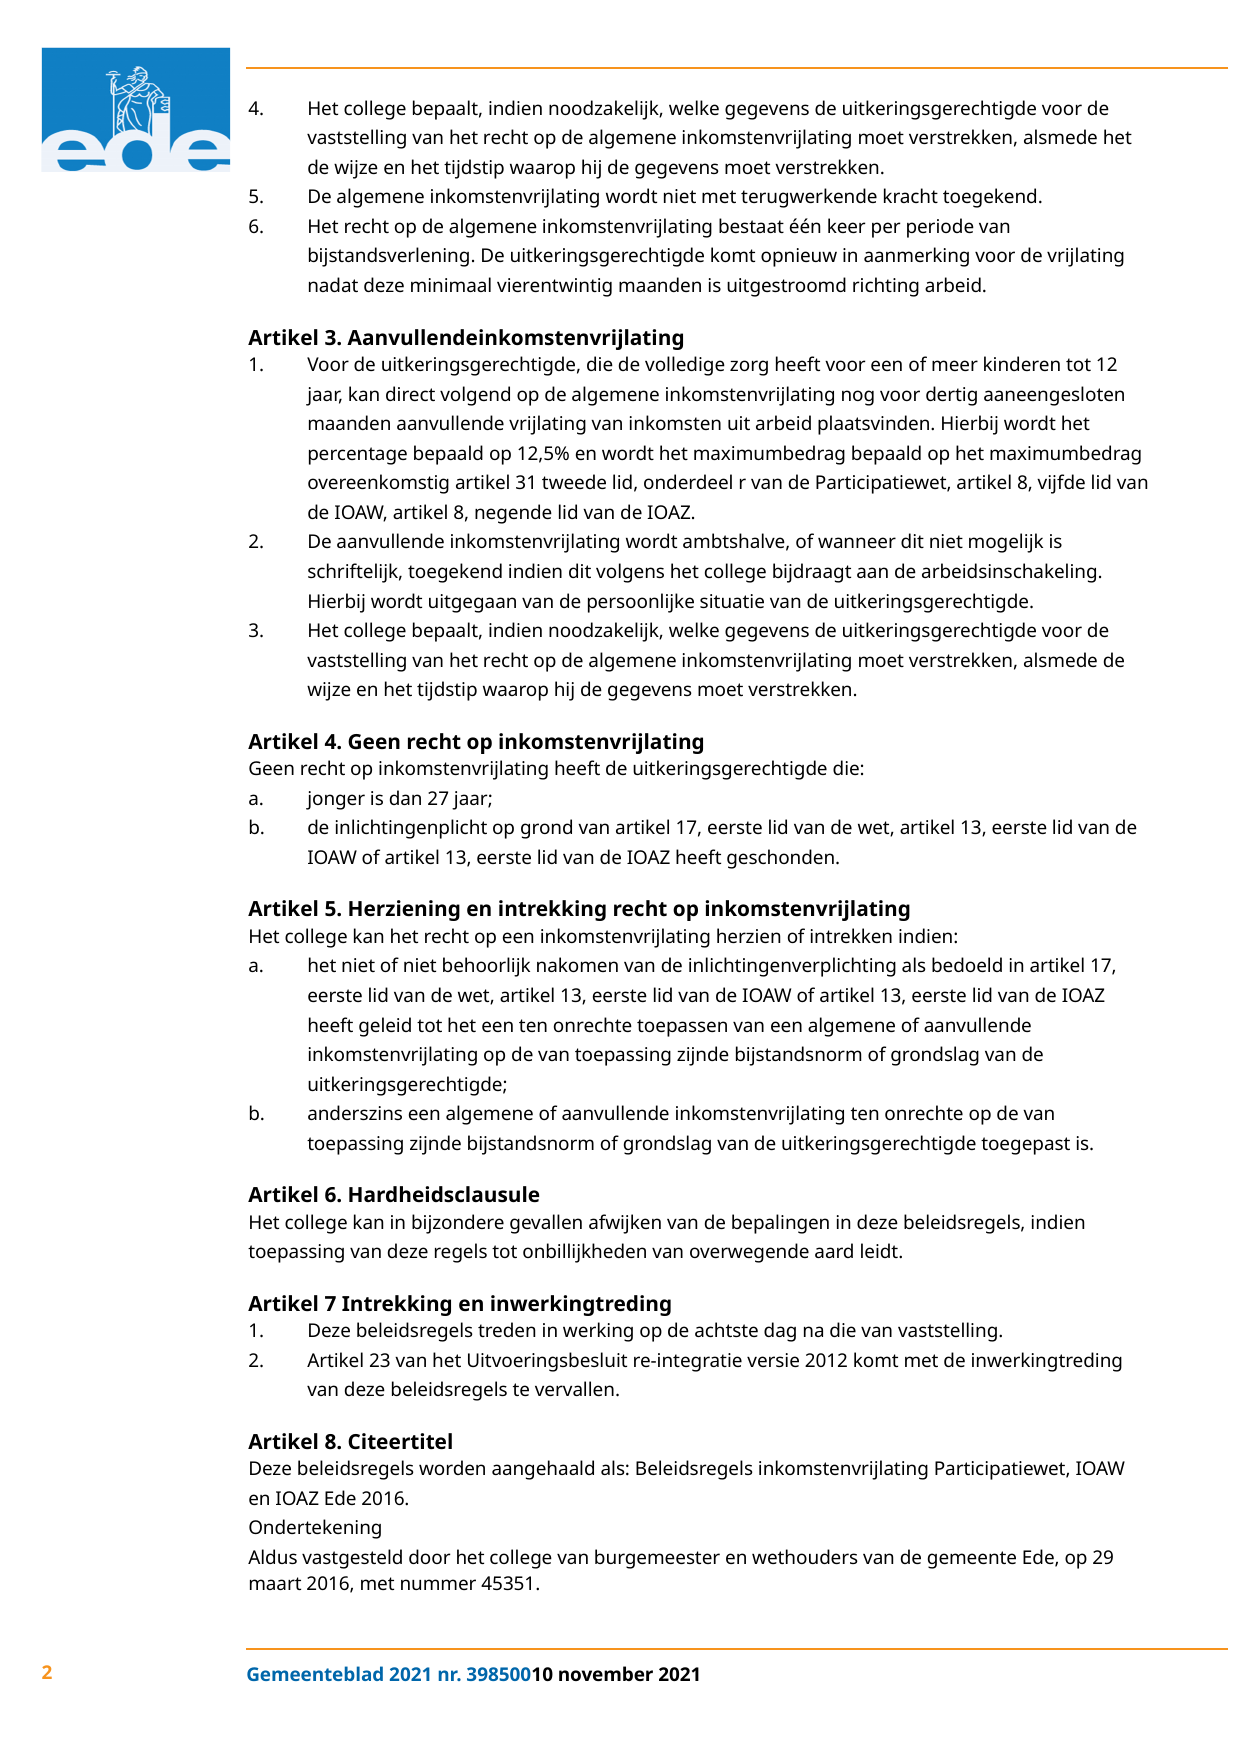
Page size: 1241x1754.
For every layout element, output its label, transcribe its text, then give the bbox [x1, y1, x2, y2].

text Artikel 6. Hardheidsclausule [248, 1181, 1152, 1209]
text Deze beleidsregels worden aangehaald als: Beleidsregels inkomstenvrijlating Participatiewet, IOAW en IOAZ Ede 2016. [248, 1455, 1152, 1511]
list De aanvullende inkomstenvrijlating wordt ambtshalve, of wanneer dit niet mogelijk is schriftelijk, toegekend indien dit volgens het college bijdraagt aan de arbeidsinschakeling. Hierbij wordt uitgegaan van de persoonlijke situatie van de uitkeringsgerechtigde. [248, 529, 1152, 613]
text Artikel 5. Herziening en intrekking recht op inkomstenvrijlating [248, 894, 1152, 923]
picture [41, 47, 231, 172]
text Het college kan het recht op een inkomstenvrijlating herzien of intrekken indien: [248, 923, 1152, 949]
list Voor de uitkeringsgerechtigde, die de volledige zorg heeft voor een of meer kinderen tot 12 jaar, kan direct volgend op de algemene inkomstenvrijlating nog voor dertig aaneengesloten maanden aanvullende vrijlating van inkomsten uit arbeid plaatsvinden. Hierbij wordt het percentage bepaald op 12,5% en wordt het maximumbedrag bepaald op het maximumbedrag overeenkomstig artikel 31 tweede lid, onderdeel r van de Participatiewet, artikel 8, vijfde lid van de IOAW, artikel 8, negende lid van de IOAZ. [248, 351, 1152, 525]
text Aldus vastgesteld door het college van burgemeester en wethouders van de gemeente Ede, op 29 maart 2016, met nummer 45351. [248, 1544, 1152, 1596]
text Artikel 7 Intrekking en inwerkingtreding [248, 1289, 1152, 1317]
list het niet of niet behoorlijk nakomen van de inlichtingenverplichting als bedoeld in artikel 17, eerste lid van de wet, artikel 13, eerste lid van de IOAW of artikel 13, eerste lid van de IOAZ heeft geleid tot het een ten onrechte toepassen van een algemene of aanvullende inkomstenvrijlating op de van toepassing zijnde bijstandsnorm of grondslag van de uitkeringsgerechtigde; [248, 953, 1152, 1097]
list Het college bepaalt, indien noodzakelijk, welke gegevens de uitkeringsgerechtigde voor de vaststelling van het recht op de algemene inkomstenvrijlating moet verstrekken, alsmede het de wijze en het tijdstip waarop hij de gegevens moet verstrekken. [248, 95, 1152, 180]
list Het recht op de algemene inkomstenvrijlating bestaat één keer per periode van bijstandsverlening. De uitkeringsgerechtigde komt opnieuw in aanmerking voor de vrijlating nadat deze minimaal vierentwintig maanden is uitgestroomd richting arbeid. [248, 213, 1152, 298]
text Artikel 3. Aanvullendeinkomstenvrijlating [248, 323, 1152, 351]
text Ondertekening [248, 1514, 1152, 1540]
list Artikel 23 van het Uitvoeringsbesluit re-integratie versie 2012 komt met de inwerkingtreding van deze beleidsregels te vervallen. [248, 1347, 1152, 1402]
list Deze beleidsregels treden in werking op de achtste dag na die van vaststelling. [248, 1317, 1152, 1343]
list jonger is dan 27 jaar; [248, 785, 1152, 811]
list De algemene inkomstenvrijlating wordt niet met terugwerkende kracht toegekend. [248, 183, 1152, 209]
list anderszins een algemene of aanvullende inkomstenvrijlating ten onrechte op de van toepassing zijnde bijstandsnorm of grondslag van de uitkeringsgerechtigde toegepast is. [248, 1101, 1152, 1156]
text Geen recht op inkomstenvrijlating heeft de uitkeringsgerechtigde die: [248, 755, 1152, 781]
list de inlichtingenplicht op grond van artikel 17, eerste lid van de wet, artikel 13, eerste lid van de IOAW of artikel 13, eerste lid van de IOAZ heeft geschonden. [248, 814, 1152, 870]
text Artikel 8. Citeertitel [248, 1427, 1152, 1455]
text Het college kan in bijzondere gevallen afwijken van de bepalingen in deze beleidsregels, indien toepassing van deze regels tot onbillijkheden van overwegende aard leidt. [248, 1209, 1152, 1264]
text Artikel 4. Geen recht op inkomstenvrijlating [248, 727, 1152, 755]
list Het college bepaalt, indien noodzakelijk, welke gegevens de uitkeringsgerechtigde voor de vaststelling van het recht op de algemene inkomstenvrijlating moet verstrekken, alsmede de wijze en het tijdstip waarop hij de gegevens moet verstrekken. [248, 617, 1152, 702]
